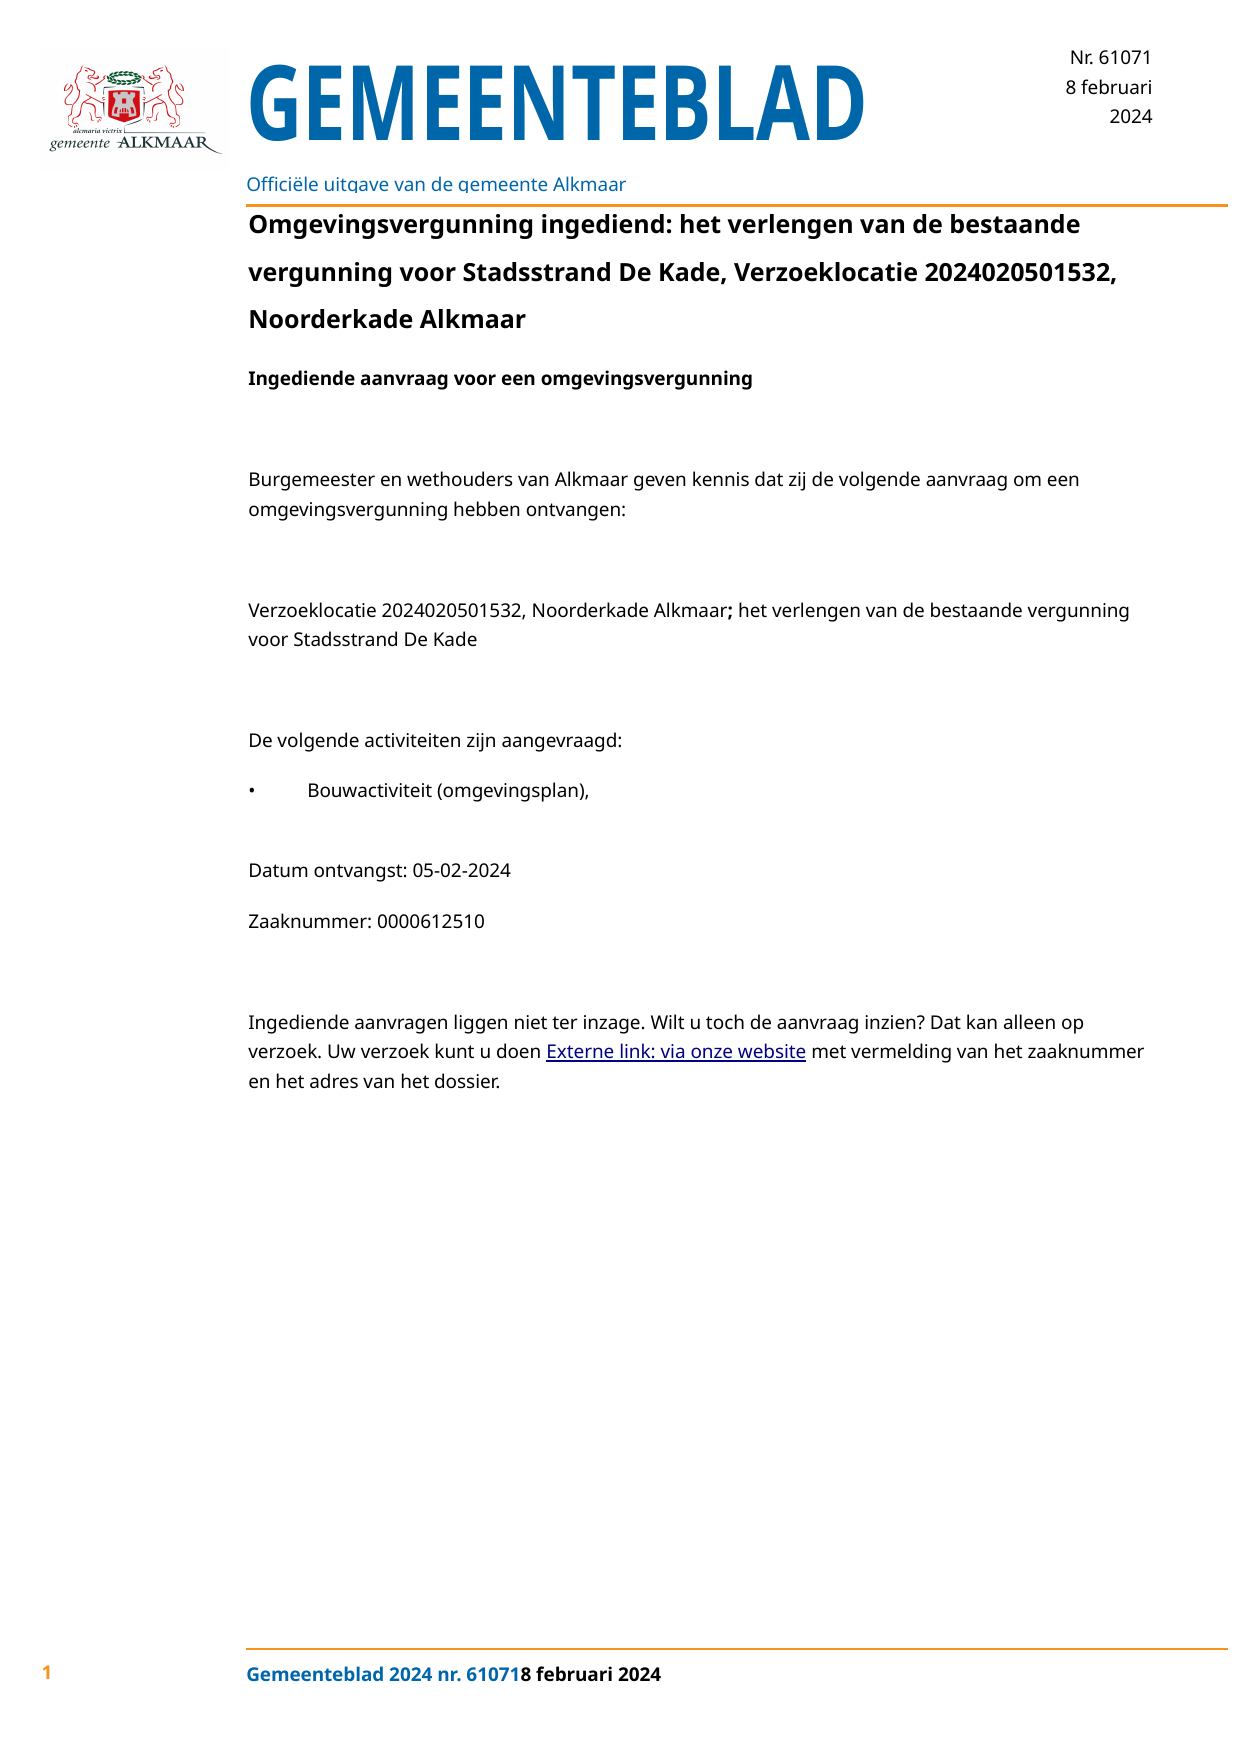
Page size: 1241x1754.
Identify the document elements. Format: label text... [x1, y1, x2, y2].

list Bouwactiviteit (omgevingsplan), [248, 778, 1152, 803]
text De volgende activiteiten zijn aangevraagd: [248, 727, 1152, 753]
text Ingediende aanvraag voor een omgevingsvergunning [248, 366, 1152, 391]
text Zaaknummer: 0000612510 [248, 908, 1152, 934]
picture [41, 47, 231, 172]
text Datum ontvangst: 05-02-2024 [248, 858, 1152, 883]
text Verzoeklocatie 2024020501532, Noorderkade Alkmaar; het verlengen van de bestaande vergunning voor Stadsstrand De Kade [248, 597, 1152, 652]
text Omgevingsvergunning ingediend: het verlengen van de bestaande vergunning voor Stadsstrand De Kade, Verzoeklocatie 2024020501532, Noorderkade Alkmaar [248, 207, 1152, 336]
text Burgemeester en wethouders van Alkmaar geven kennis dat zij de volgende aanvraag om een omgevingsvergunning hebben ontvangen: [248, 466, 1152, 522]
text Ingediende aanvragen liggen niet ter inzage. Wilt u toch de aanvraag inzien? Dat kan alleen op verzoek. Uw verzoek kunt u doen Externe link: via onze website met vermelding van het zaaknummer en het adres van het dossier. [248, 1009, 1152, 1094]
